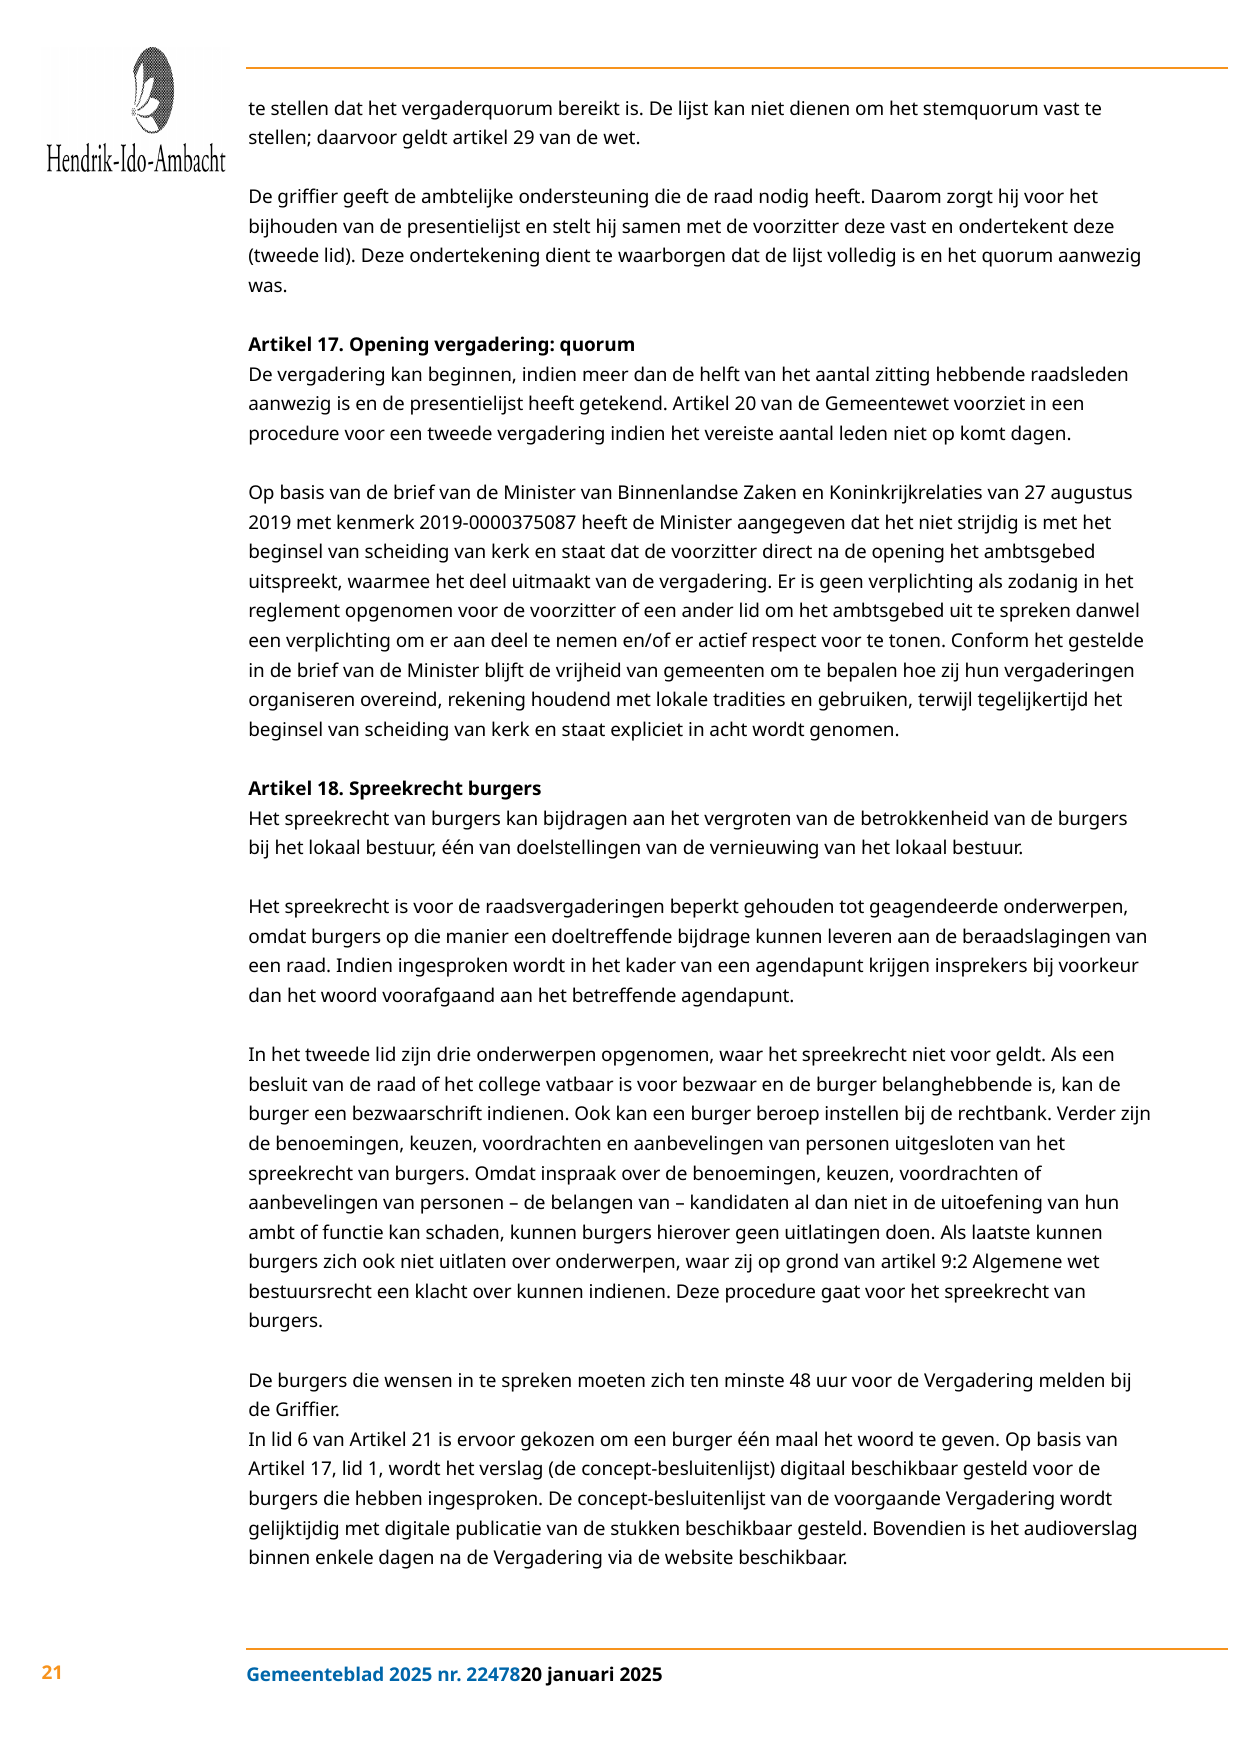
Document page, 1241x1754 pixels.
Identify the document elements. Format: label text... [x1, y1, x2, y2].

picture [41, 47, 231, 172]
text Artikel 17. Opening vergadering: quorum [248, 331, 1152, 357]
text Op basis van de brief van de Minister van Binnenlandse Zaken en Koninkrijkrelaties van 27 augustus 2019 met kenmerk 2019-0000375087 heeft de Minister aangegeven dat het niet strijdig is met het beginsel van scheiding van kerk en staat dat de voorzitter direct na de opening het ambtsgebed uitspreekt, waarmee het deel uitmaakt van de vergadering. Er is geen verplichting als zodanig in het reglement opgenomen voor de voorzitter of een ander lid om het ambtsgebed uit te spreken danwel een verplichting om er aan deel te nemen en/of er actief respect voor te tonen. Conform het gestelde in de brief van de Minister blijft de vrijheid van gemeenten om te bepalen hoe zij hun vergaderingen organiseren overeind, rekening houdend met lokale tradities en gebruiken, terwijl tegelijkertijd het beginsel van scheiding van kerk en staat expliciet in acht wordt genomen. [248, 479, 1152, 742]
text Het spreekrecht is voor de raadsvergaderingen beperkt gehouden tot geagendeerde onderwerpen, omdat burgers op die manier een doeltreffende bijdrage kunnen leveren aan de beraadslagingen van een raad. Indien ingesproken wordt in het kader van een agendapunt krijgen insprekers bij voorkeur dan het woord voorafgaand aan het betreffende agendapunt. [248, 893, 1152, 1008]
text Artikel 18. Spreekrecht burgers [248, 775, 1152, 801]
text In het tweede lid zijn drie onderwerpen opgenomen, waar het spreekrecht niet voor geldt. Als een besluit van de raad of het college vatbaar is voor bezwaar en de burger belanghebbende is, kan de burger een bezwaarschrift indienen. Ook kan een burger beroep instellen bij de rechtbank. Verder zijn de benoemingen, keuzen, voordrachten en aanbevelingen van personen uitgesloten van het spreekrecht van burgers. Omdat inspraak over de benoemingen, keuzen, voordrachten of aanbevelingen van personen – de belangen van – kandidaten al dan niet in de uitoefening van hun ambt of functie kan schaden, kunnen burgers hierover geen uitlatingen doen. Als laatste kunnen burgers zich ook niet uitlaten over onderwerpen, waar zij op grond van artikel 9:2 Algemene wet bestuursrecht een klacht over kunnen indienen. Deze procedure gaat voor het spreekrecht van burgers. [248, 1041, 1152, 1333]
text De vergadering kan beginnen, indien meer dan de helft van het aantal zitting hebbende raadsleden aanwezig is en de presentielijst heeft getekend. Artikel 20 van de Gemeentewet voorziet in een procedure voor een tweede vergadering indien het vereiste aantal leden niet op komt dagen. [248, 361, 1152, 446]
text De burgers die wensen in te spreken moeten zich ten minste 48 uur voor de Vergadering melden bij de Griffier. [248, 1367, 1152, 1422]
text Het spreekrecht van burgers kan bijdragen aan het vergroten van de betrokkenheid van de burgers bij het lokaal bestuur, één van doelstellingen van de vernieuwing van het lokaal bestuur. [248, 805, 1152, 860]
text De griffier geeft de ambtelijke ondersteuning die de raad nodig heeft. Daarom zorgt hij voor het bijhouden van de presentielijst en stelt hij samen met de voorzitter deze vast en ondertekent deze (tweede lid). Deze ondertekening dient te waarborgen dat de lijst volledig is en het quorum aanwezig was. [248, 183, 1152, 298]
text In lid 6 van Artikel 21 is ervoor gekozen om een burger één maal het woord te geven. Op basis van Artikel 17, lid 1, wordt het verslag (de concept-besluitenlijst) digitaal beschikbaar gesteld voor de burgers die hebben ingesproken. De concept-besluitenlijst van de voorgaande Vergadering wordt gelijktijdig met digitale publicatie van de stukken beschikbaar gesteld. Bovendien is het audioverslag binnen enkele dagen na de Vergadering via de website beschikbaar. [248, 1426, 1152, 1570]
text te stellen dat het vergaderquorum bereikt is. De lijst kan niet dienen om het stemquorum vast te stellen; daarvoor geldt artikel 29 van de wet. [248, 95, 1152, 150]
